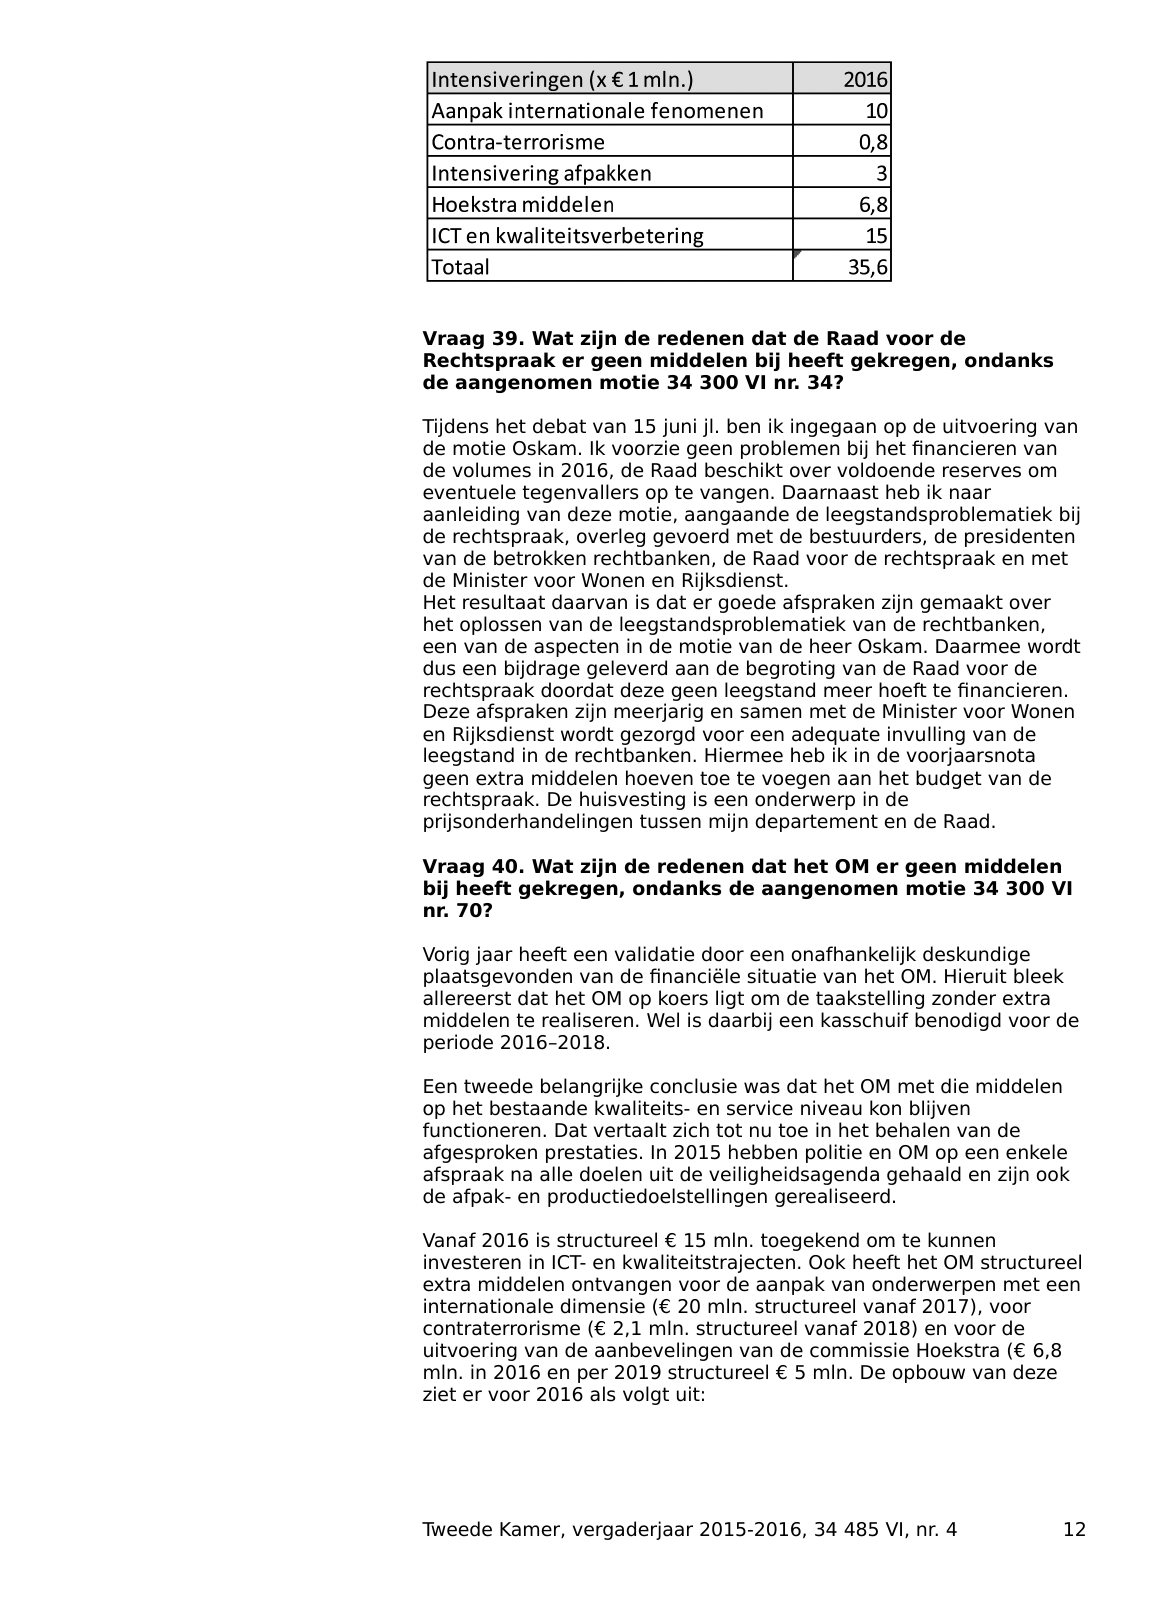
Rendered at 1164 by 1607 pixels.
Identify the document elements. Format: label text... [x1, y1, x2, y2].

text Vorig jaar heeft een validatie door een onafhankelijk deskundige plaatsgevonden van de financiële situatie van het OM. Hieruit bleek allereerst dat het OM op koers ligt om de taakstelling zonder extra middelen te realiseren. Wel is daarbij een kasschuif benodigd voor de periode 2016–2018. [422, 944, 1087, 1053]
text Het resultaat daarvan is dat er goede afspraken zijn gemaakt over het oplossen van de leegstandsproblematiek van de rechtbanken, een van de aspecten in de motie van de heer Oskam. Daarmee wordt dus een bijdrage geleverd aan de begroting van de Raad voor de rechtspraak doordat deze geen leegstand meer hoeft te financieren. Deze afspraken zijn meerjarig en samen met de Minister voor Wonen en Rijksdienst wordt gezorgd voor een adequate invulling van de leegstand in de rechtbanken. Hiermee heb ik in de voorjaarsnota geen extra middelen hoeven toe te voegen aan het budget van de rechtspraak. De huisvesting is een onderwerp in de prijsonderhandelingen tussen mijn departement en de Raad. [422, 592, 1087, 833]
text Vanaf 2016 is structureel € 15 mln. toegekend om te kunnen investeren in ICT- en kwaliteitstrajecten. Ook heeft het OM structureel extra middelen ontvangen voor de aanpak van onderwerpen met een internationale dimensie (€ 20 mln. structureel vanaf 2017), voor contraterrorisme (€ 2,1 mln. structureel vanaf 2018) en voor de uitvoering van de aanbevelingen van de commissie Hoekstra (€ 6,8 mln. in 2016 en per 2019 structureel € 5 mln. De opbouw van deze ziet er voor 2016 als volgt uit: [422, 1230, 1087, 1406]
text Vraag 39. Wat zijn de redenen dat de Raad voor de Rechtspraak er geen middelen bij heeft gekregen, ondanks de aangenomen motie 34 300 VI nr. 34? [422, 328, 1087, 393]
text Tijdens het debat van 15 juni jl. ben ik ingegaan op de uitvoering van de motie Oskam. Ik voorzie geen problemen bij het financieren van de volumes in 2016, de Raad beschikt over voldoende reserves om eventuele tegenvallers op te vangen. Daarnaast heb ik naar aanleiding van deze motie, aangaande de leegstandsproblematiek bij de rechtspraak, overleg gevoerd met de bestuurders, de presidenten van de betrokken rechtbanken, de Raad voor de rechtspraak en met de Minister voor Wonen en Rijksdienst. [422, 416, 1087, 592]
text Vraag 40. Wat zijn de redenen dat het OM er geen middelen bij heeft gekregen, ondanks de aangenomen motie 34 300 VI nr. 70? [422, 856, 1087, 921]
text Een tweede belangrijke conclusie was dat het OM met die middelen op het bestaande kwaliteits- en service niveau kon blijven functioneren. Dat vertaalt zich tot nu toe in het behalen van de afgesproken prestaties. In 2015 hebben politie en OM op een enkele afspraak na alle doelen uit de veiligheidsagenda gehaald en zijn ook de afpak- en productiedoelstellingen gerealiseerd. [422, 1076, 1087, 1208]
picture [422, 59, 895, 284]
